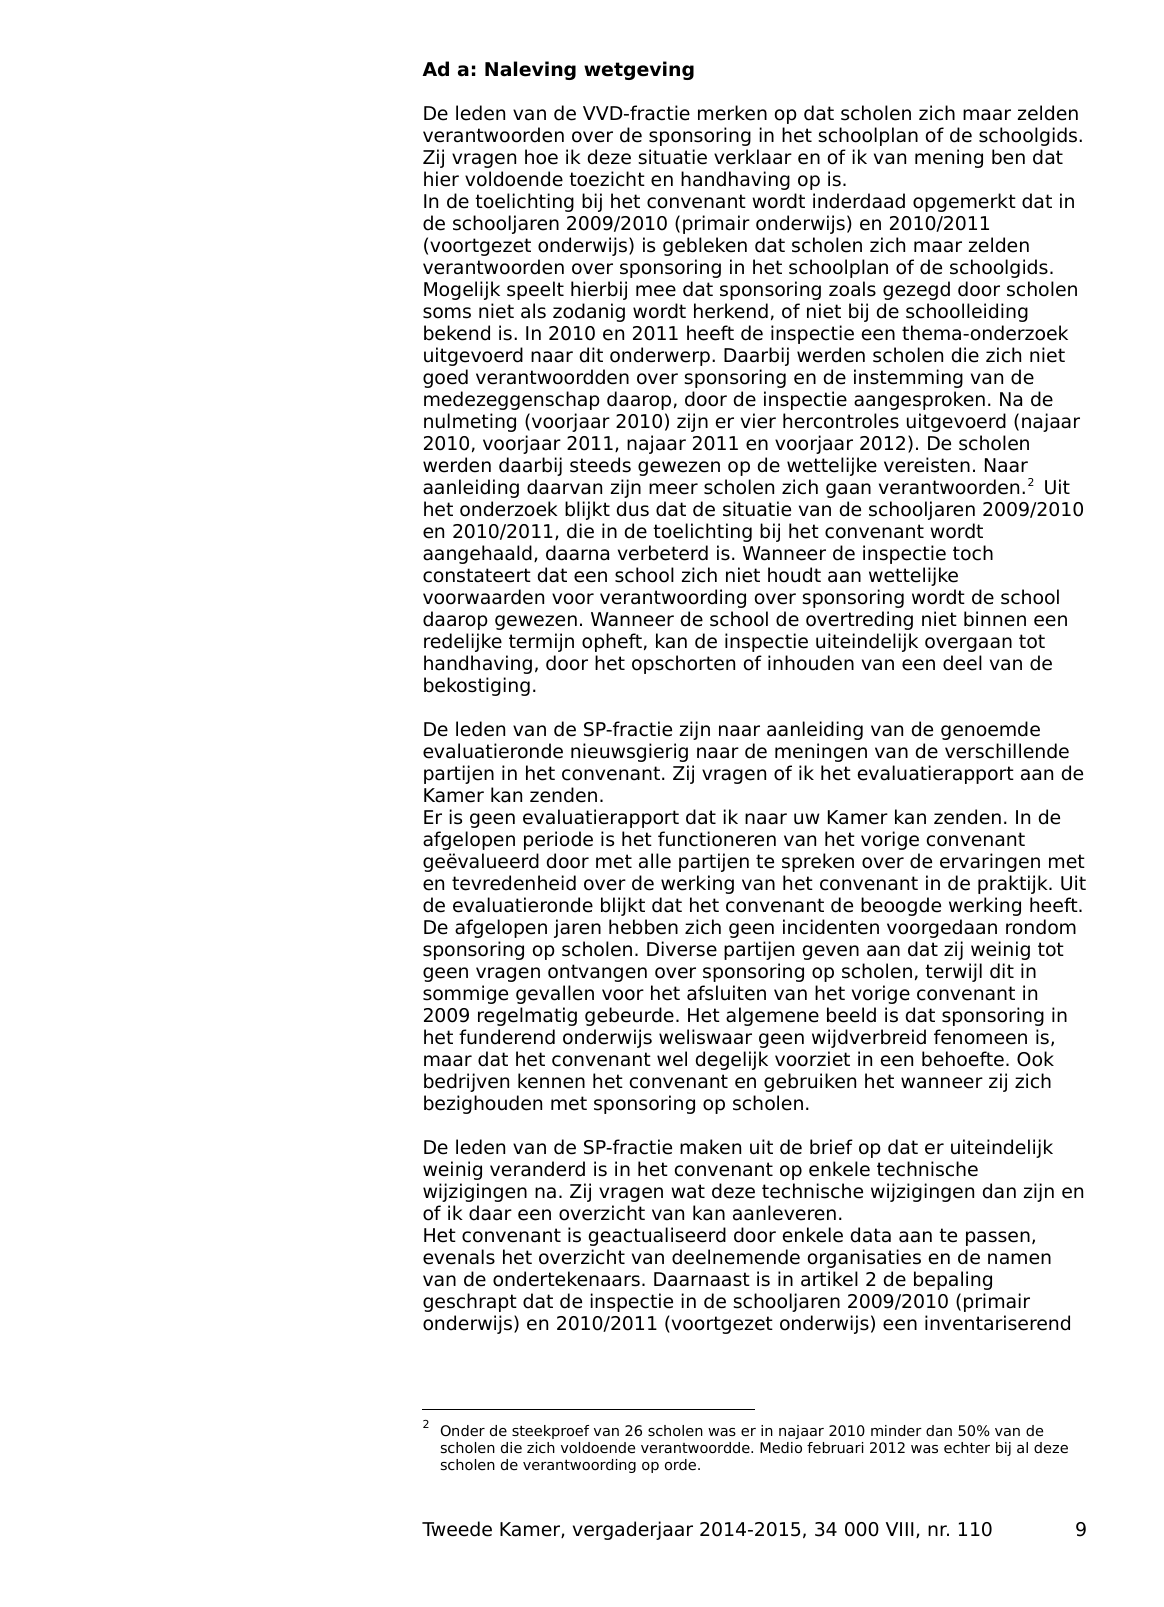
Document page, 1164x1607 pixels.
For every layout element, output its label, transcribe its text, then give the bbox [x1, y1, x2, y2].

text Er is geen evaluatierapport dat ik naar uw Kamer kan zenden. In de afgelopen periode is het functioneren van het vorige convenant geëvalueerd door met alle partijen te spreken over de ervaringen met en tevredenheid over de werking van het convenant in de praktijk. Uit de evaluatieronde blijkt dat het convenant de beoogde werking heeft. De afgelopen jaren hebben zich geen incidenten voorgedaan rondom sponsoring op scholen. Diverse partijen geven aan dat zij weinig tot geen vragen ontvangen over sponsoring op scholen, terwijl dit in sommige gevallen voor het afsluiten van het vorige convenant in 2009 regelmatig gebeurde. Het algemene beeld is dat sponsoring in het funderend onderwijs weliswaar geen wijdverbreid fenomeen is, maar dat het convenant wel degelijk voorziet in een behoefte. Ook bedrijven kennen het convenant en gebruiken het wanneer zij zich bezighouden met sponsoring op scholen. [422, 807, 1087, 1114]
subtitle Ad a: Naleving wetgeving [422, 59, 1087, 81]
text Onder de steekproef van 26 scholen was er in najaar 2010 minder dan 50% van de scholen die zich voldoende verantwoordde. Medio februari 2012 was echter bij al deze scholen de verantwoording op orde. [422, 1418, 1087, 1474]
text De leden van de SP-fractie maken uit de brief op dat er uiteindelijk weinig veranderd is in het convenant op enkele technische wijzigingen na. Zij vragen wat deze technische wijzigingen dan zijn en of ik daar een overzicht van kan aanleveren. [422, 1137, 1087, 1224]
text Het convenant is geactualiseerd door enkele data aan te passen, evenals het overzicht van deelnemende organisaties en de namen van de ondertekenaars. Daarnaast is in artikel 2 de bepaling geschrapt dat de inspectie in de schooljaren 2009/2010 (primair onderwijs) en 2010/2011 (voortgezet onderwijs) een inventariserend [422, 1224, 1087, 1334]
text De leden van de VVD-fractie merken op dat scholen zich maar zelden verantwoorden over de sponsoring in het schoolplan of de schoolgids. Zij vragen hoe ik deze situatie verklaar en of ik van mening ben dat hier voldoende toezicht en handhaving op is. [422, 103, 1087, 191]
text De leden van de SP-fractie zijn naar aanleiding van de genoemde evaluatieronde nieuwsgierig naar de meningen van de verschillende partijen in het convenant. Zij vragen of ik het evaluatierapport aan de Kamer kan zenden. [422, 719, 1087, 807]
text In de toelichting bij het convenant wordt inderdaad opgemerkt dat in de schooljaren 2009/2010 (primair onderwijs) en 2010/2011 (voortgezet onderwijs) is gebleken dat scholen zich maar zelden verantwoorden over sponsoring in het schoolplan of de schoolgids. Mogelijk speelt hierbij mee dat sponsoring zoals gezegd door scholen soms niet als zodanig wordt herkend, of niet bij de schoolleiding bekend is. In 2010 en 2011 heeft de inspectie een thema-onderzoek uitgevoerd naar dit onderwerp. Daarbij werden scholen die zich niet goed verantwoordden over sponsoring en de instemming van de medezeggenschap daarop, door de inspectie aangesproken. Na de nulmeting (voorjaar 2010) zijn er vier hercontroles uitgevoerd (najaar 2010, voorjaar 2011, najaar 2011 en voorjaar 2012). De scholen werden daarbij steeds gewezen op de wettelijke vereisten. Naar aanleiding daarvan zijn meer scholen zich gaan verantwoorden. Uit het onderzoek blijkt dus dat de situatie van de schooljaren 2009/2010 en 2010/2011, die in de toelichting bij het convenant wordt aangehaald, daarna verbeterd is. Wanneer de inspectie toch constateert dat een school zich niet houdt aan wettelijke voorwaarden voor verantwoording over sponsoring wordt de school daarop gewezen. Wanneer de school de overtreding niet binnen een redelijke termijn opheft, kan de inspectie uiteindelijk overgaan tot handhaving, door het opschorten of inhouden van een deel van de bekostiging. [422, 191, 1087, 697]
